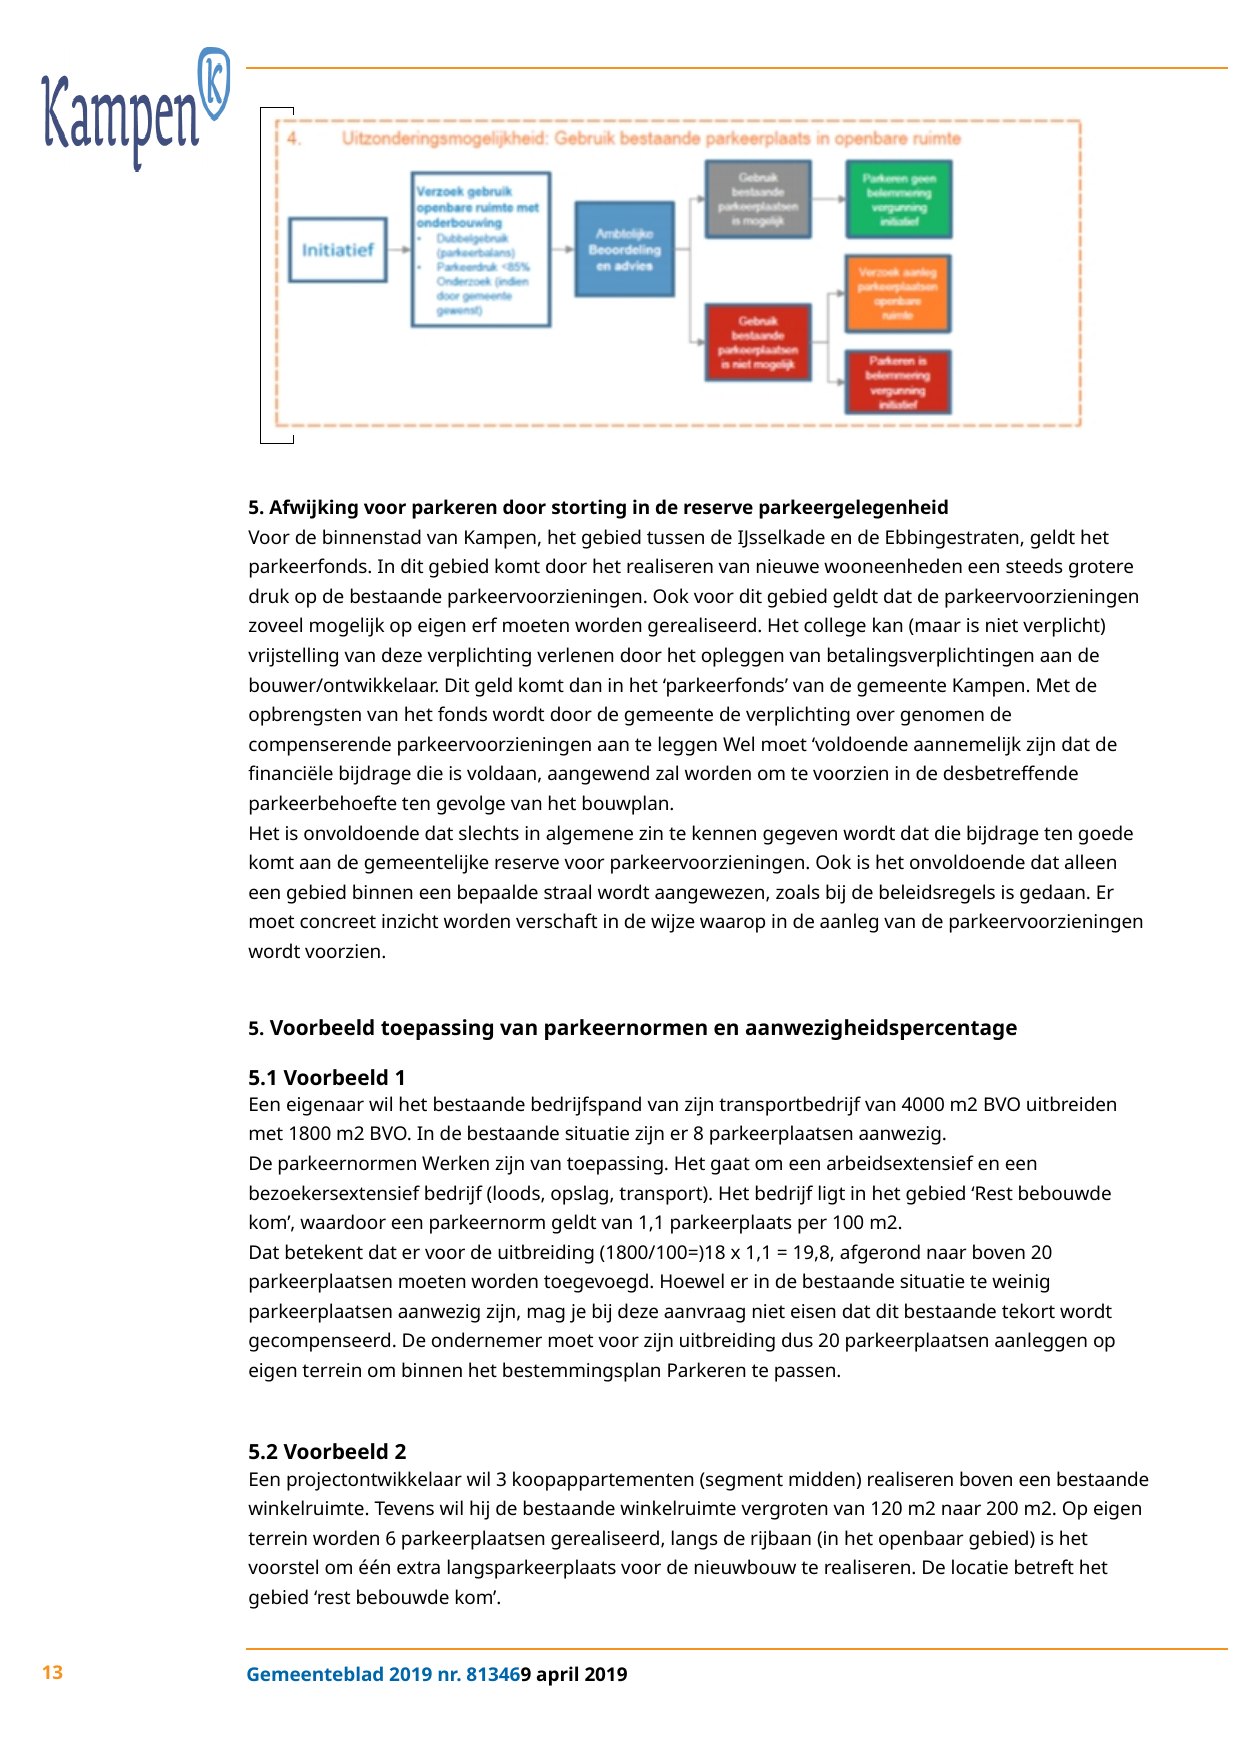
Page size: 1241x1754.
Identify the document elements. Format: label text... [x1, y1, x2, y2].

text 5. Afwijking voor parkeren door storting in de reserve parkeergelegenheid [248, 494, 1152, 520]
text 5. Voorbeeld toepassing van parkeernormen en aanwezigheidspercentage [248, 1013, 1152, 1042]
text Voor de binnenstad van Kampen, het gebied tussen de IJsselkade en de Ebbingestraten, geldt het parkeerfonds. In dit gebied komt door het realiseren van nieuwe wooneenheden een steeds grotere druk op de bestaande parkeervoorzieningen. Ook voor dit gebied geldt dat de parkeervoorzieningen zoveel mogelijk op eigen erf moeten worden gerealiseerd. Het college kan (maar is niet verplicht) vrijstelling van deze verplichting verlenen door het opleggen van betalingsverplichtingen aan de bouwer/ontwikkelaar. Dit geld komt dan in het ‘parkeerfonds’ van de gemeente Kampen. Met de opbrengsten van het fonds wordt door de gemeente de verplichting over genomen de compenserende parkeervoorzieningen aan te leggen Wel moet ‘voldoende aannemelijk zijn dat de financiële bijdrage die is voldaan, aangewend zal worden om te voorzien in de desbetreffende parkeerbehoefte ten gevolge van het bouwplan. [248, 524, 1152, 816]
text Een projectontwikkelaar wil 3 koopappartementen (segment midden) realiseren boven een bestaande winkelruimte. Tevens wil hij de bestaande winkelruimte vergroten van 120 m2 naar 200 m2. Op eigen terrein worden 6 parkeerplaatsen gerealiseerd, langs de rijbaan (in het openbaar gebied) is het voorstel om één extra langsparkeerplaats voor de nieuwbouw te realiseren. De locatie betreft het gebied ‘rest bebouwde kom’. [248, 1466, 1152, 1610]
picture [41, 47, 231, 172]
text Het is onvoldoende dat slechts in algemene zin te kennen gegeven wordt dat die bijdrage ten goede komt aan de gemeentelijke reserve voor parkeervoorzieningen. Ook is het onvoldoende dat alleen een gebied binnen een bepaalde straal wordt aangewezen, zoals bij de beleidsregels is gedaan. Er moet concreet inzicht worden verschaft in de wijze waarop in de aanleg van de parkeervoorzieningen wordt voorzien. [248, 820, 1152, 964]
picture [268, 115, 1096, 435]
text Een eigenaar wil het bestaande bedrijfspand van zijn transportbedrijf van 4000 m2 BVO uitbreiden met 1800 m2 BVO. In de bestaande situatie zijn er 8 parkeerplaatsen aanwezig. [248, 1091, 1152, 1146]
text De parkeernormen Werken zijn van toepassing. Het gaat om een arbeidsextensief en een bezoekersextensief bedrijf (loods, opslag, transport). Het bedrijf ligt in het gebied ‘Rest bebouwde kom’, waardoor een parkeernorm geldt van 1,1 parkeerplaats per 100 m2. [248, 1150, 1152, 1235]
text 5.1 Voorbeeld 1 [248, 1063, 1152, 1091]
text Dat betekent dat er voor de uitbreiding (1800/100=)18 x 1,1 = 19,8, afgerond naar boven 20 parkeerplaatsen moeten worden toegevoegd. Hoewel er in de bestaande situatie te weinig parkeerplaatsen aanwezig zijn, mag je bij deze aanvraag niet eisen dat dit bestaande tekort wordt gecompenseerd. De ondernemer moet voor zijn uitbreiding dus 20 parkeerplaatsen aanleggen op eigen terrein om binnen het bestemmingsplan Parkeren te passen. [248, 1239, 1152, 1383]
text 5.2 Voorbeeld 2 [248, 1437, 1152, 1466]
